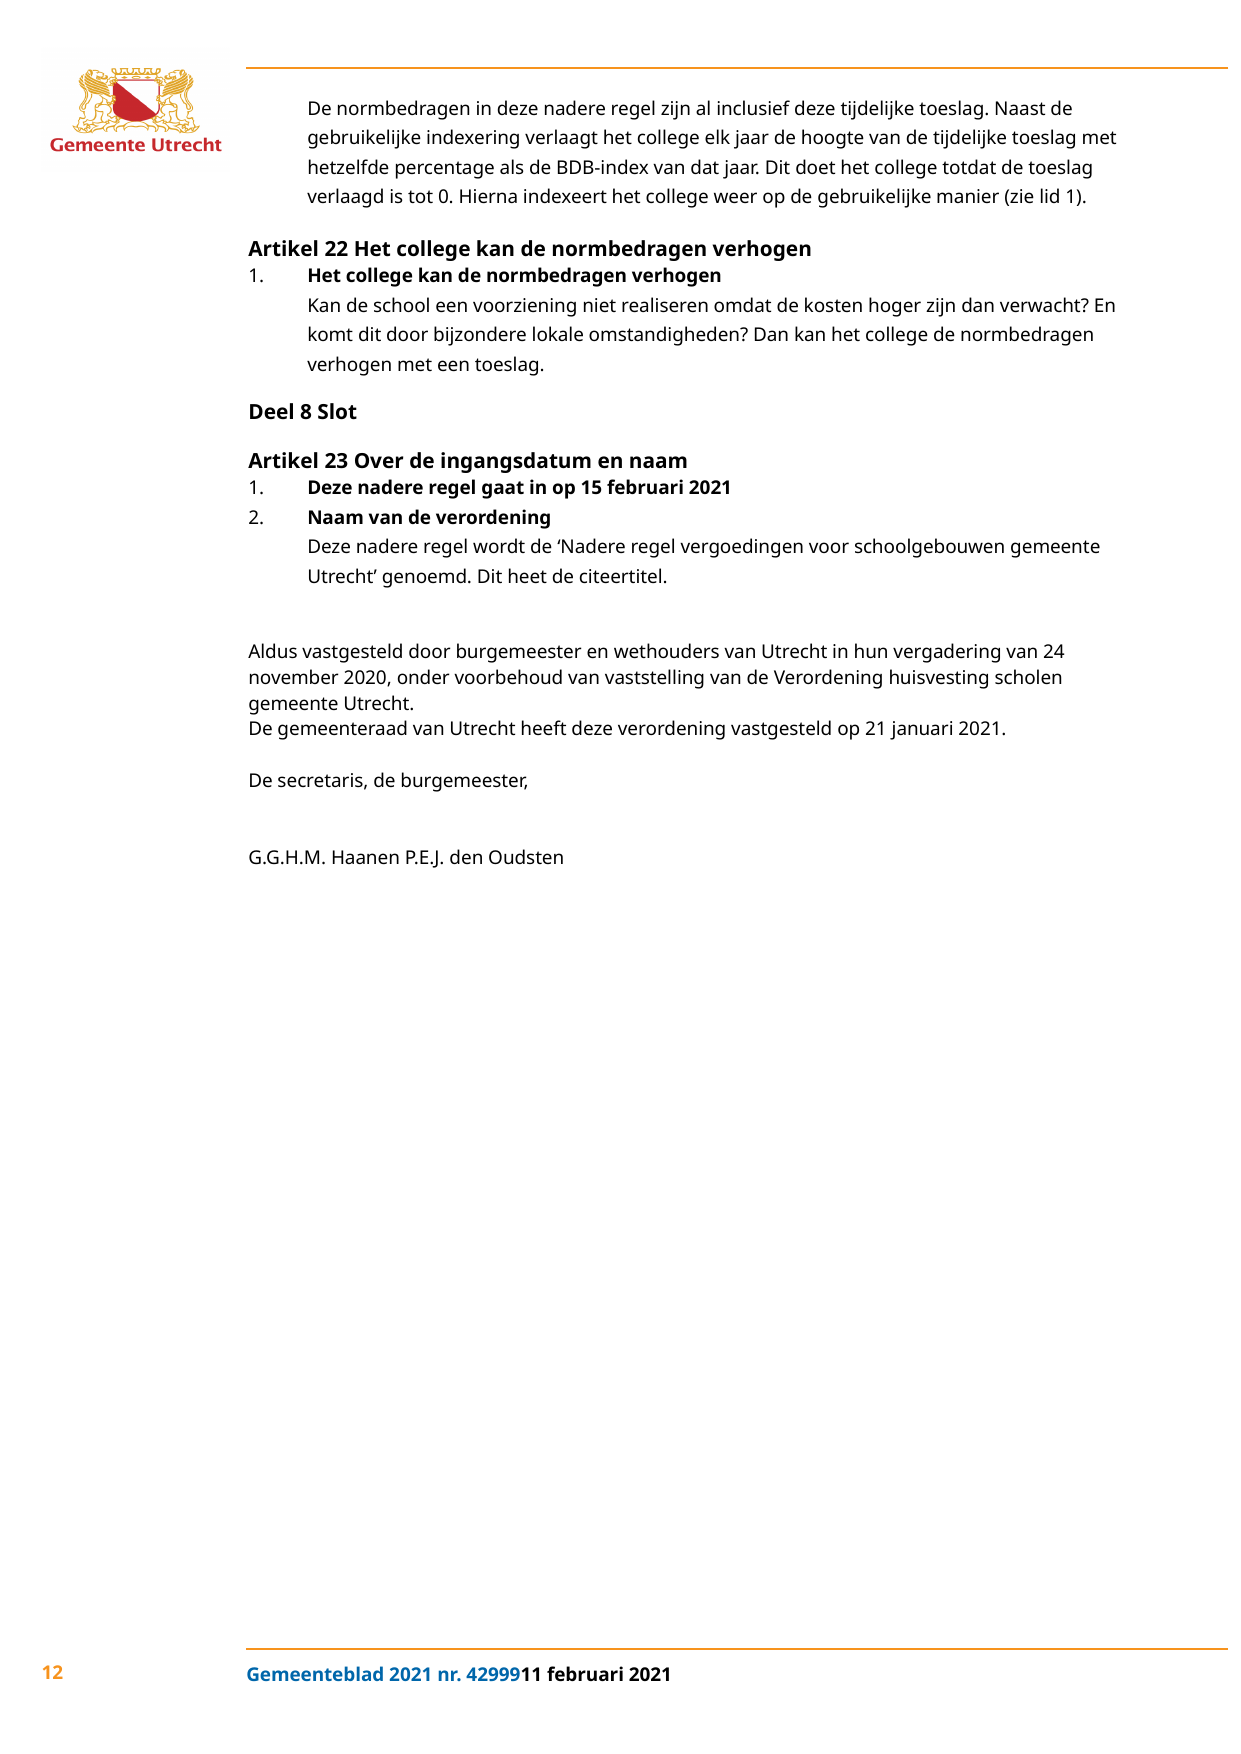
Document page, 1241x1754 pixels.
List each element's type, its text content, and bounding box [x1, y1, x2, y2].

list Naam van de verordening [248, 504, 1152, 530]
text De gemeenteraad van Utrecht heeft deze verordening vastgesteld op 21 januari 2021. [248, 716, 1152, 741]
text Deel 8 Slot [248, 397, 1152, 425]
list Deze nadere regel wordt de ‘Nadere regel vergoedingen voor schoolgebouwen gemeente Utrecht’ genoemd. Dit heet de citeertitel. [248, 534, 1152, 589]
list Het college kan de normbedragen verhogen [248, 262, 1152, 288]
text Aldus vastgesteld door burgemeester en wethouders van Utrecht in hun vergadering van 24 november 2020, onder voorbehoud van vaststelling van de Verordening huisvesting scholen gemeente Utrecht. [248, 638, 1152, 716]
list Deze nadere regel gaat in op 15 februari 2021 [248, 474, 1152, 500]
text Artikel 22 Het college kan de normbedragen verhogen [248, 234, 1152, 262]
list De normbedragen in deze nadere regel zijn al inclusief deze tijdelijke toeslag. Naast de gebruikelijke indexering verlaagt het college elk jaar de hoogte van de tijdelijke toeslag met hetzelfde percentage als de BDB-index van dat jaar. Dit doet het college totdat de toeslag verlaagd is tot 0. Hierna indexeert het college weer op de gebruikelijke manier (zie lid 1). [248, 95, 1152, 209]
list Kan de school een voorziening niet realiseren omdat de kosten hoger zijn dan verwacht? En komt dit door bijzondere lokale omstandigheden? Dan kan het college de normbedragen verhogen met een toeslag. [248, 292, 1152, 377]
text Artikel 23 Over de ingangsdatum en naam [248, 446, 1152, 474]
picture [41, 47, 231, 172]
text De secretaris, de burgemeester, [248, 767, 1152, 793]
text G.G.H.M. Haanen P.E.J. den Oudsten [248, 844, 1152, 870]
